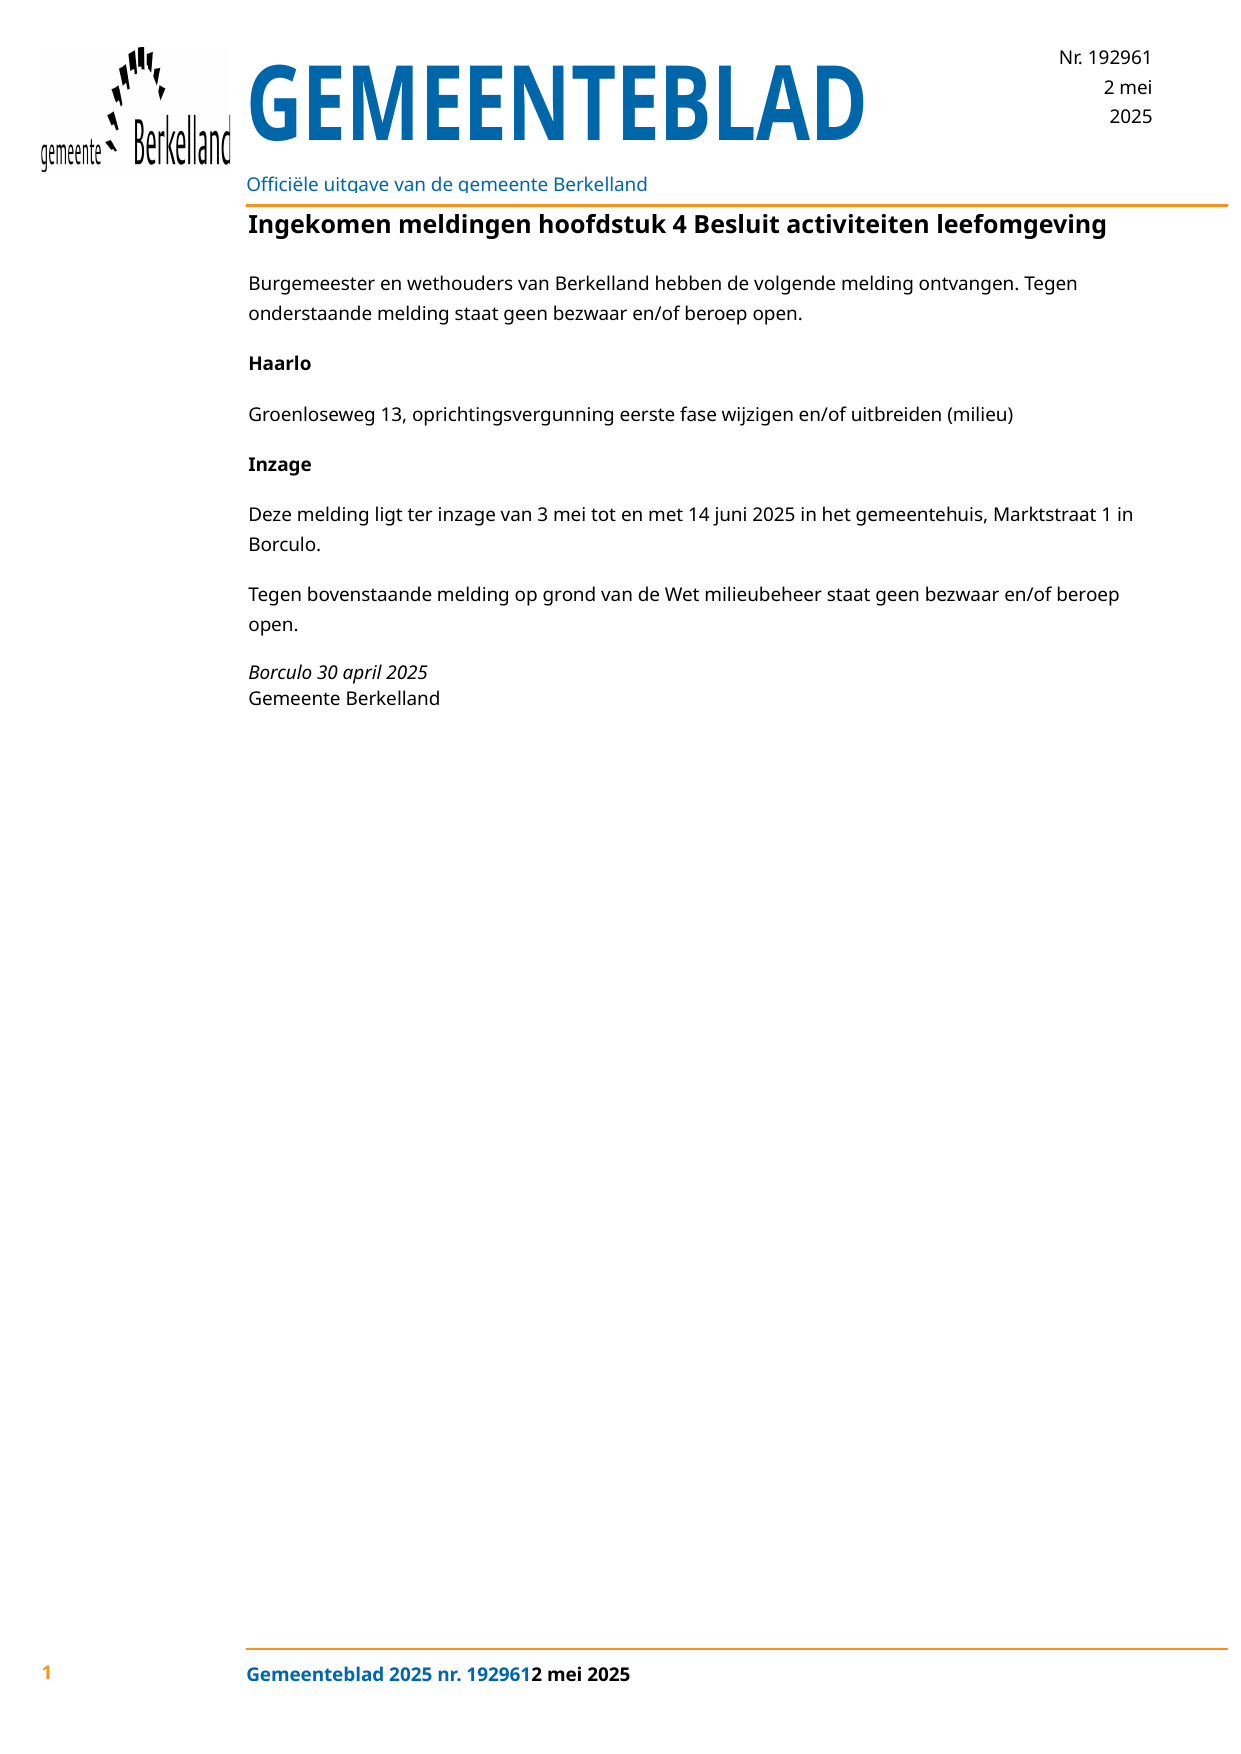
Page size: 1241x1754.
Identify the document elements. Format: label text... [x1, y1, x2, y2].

text Haarlo [248, 350, 1152, 376]
picture [41, 47, 231, 172]
text Tegen bovenstaande melding op grond van de Wet milieubeheer staat geen bezwaar en/of beroep open. [248, 582, 1152, 637]
text Ingekomen meldingen hoofdstuk 4 Besluit activiteiten leefomgeving [248, 207, 1152, 241]
text Borculo 30 april 2025 [248, 659, 1152, 685]
text Deze melding ligt ter inzage van 3 mei tot en met 14 juni 2025 in het gemeentehuis, Marktstraat 1 in Borculo. [248, 502, 1152, 557]
text Groenloseweg 13, oprichtingsvergunning eerste fase wijzigen en/of uitbreiden (milieu) [248, 401, 1152, 426]
text Gemeente Berkelland [248, 685, 1152, 710]
text Burgemeester en wethouders van Berkelland hebben de volgende melding ontvangen. Tegen onderstaande melding staat geen bezwaar en/of beroep open. [248, 270, 1152, 326]
text Inzage [248, 451, 1152, 477]
